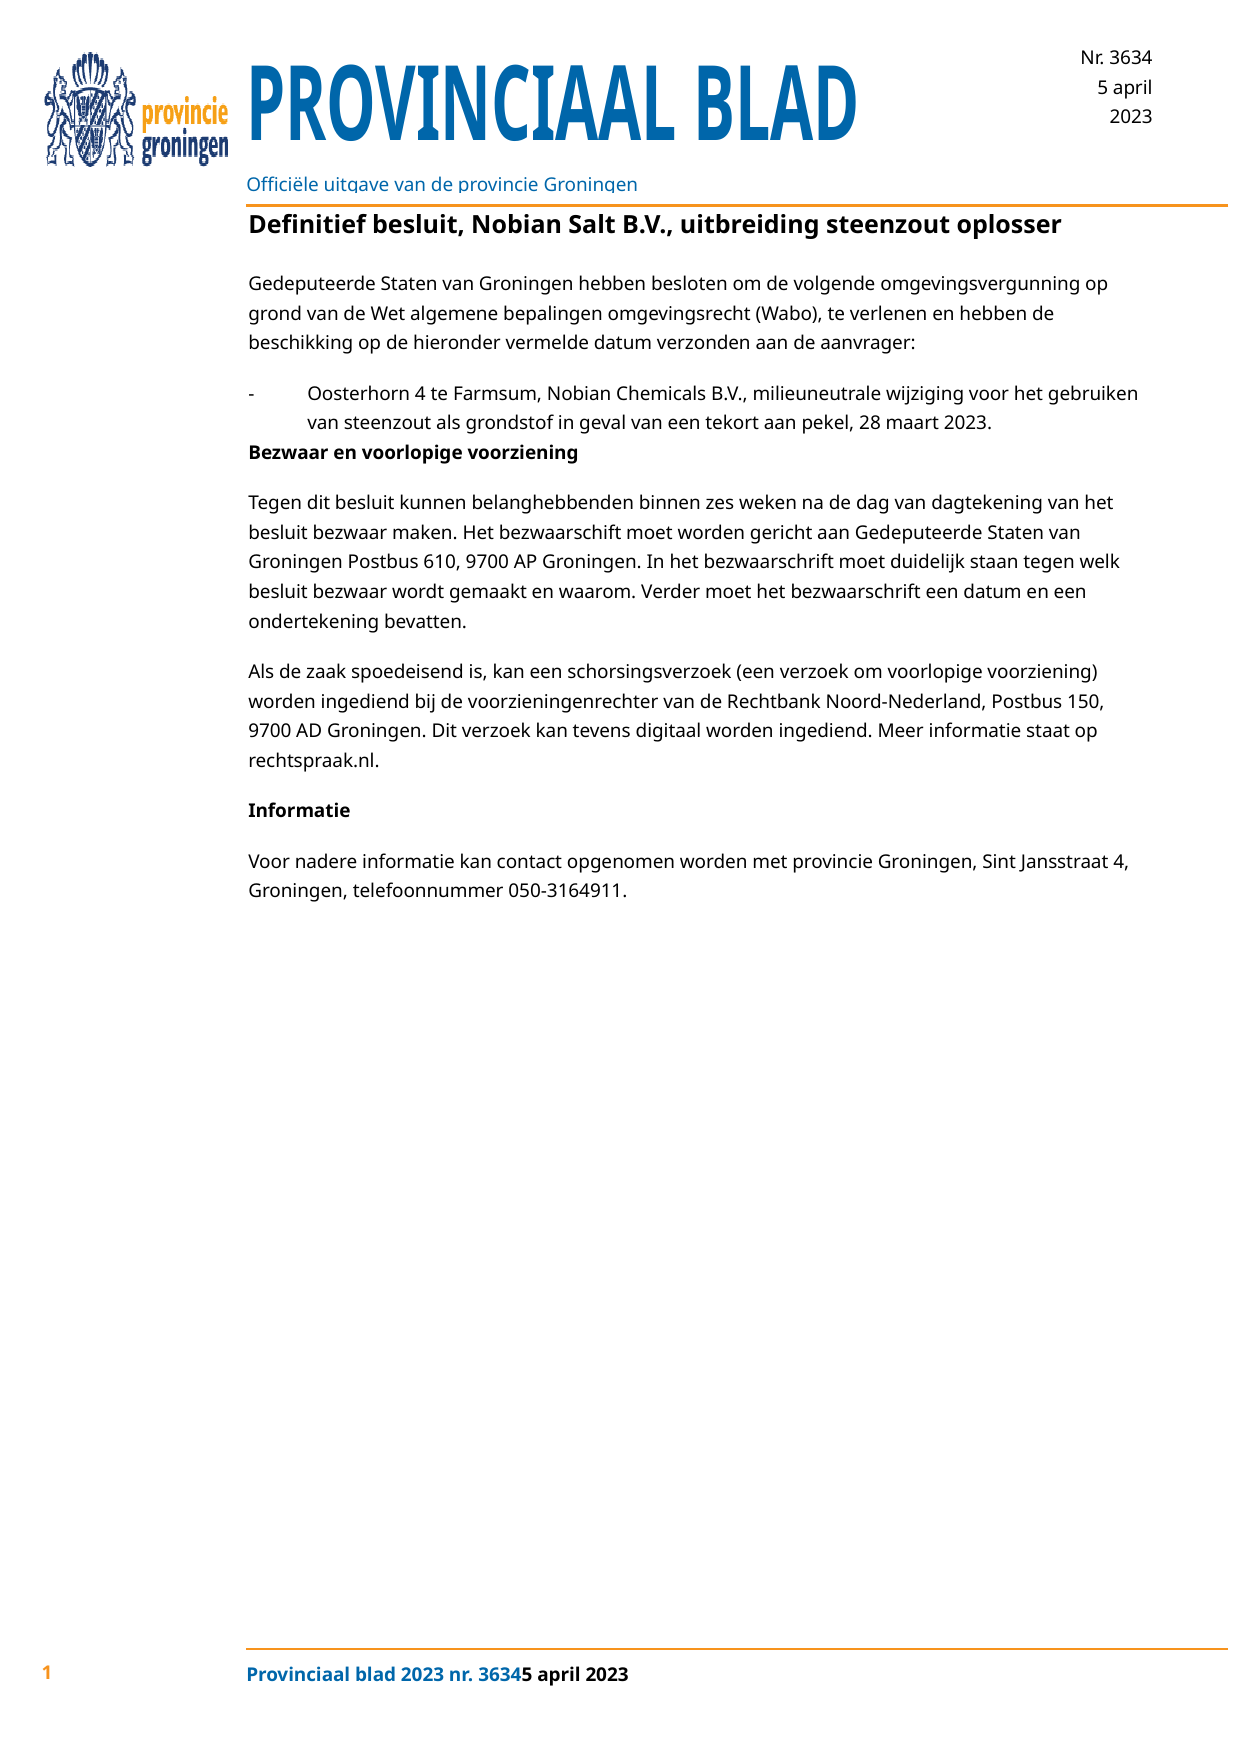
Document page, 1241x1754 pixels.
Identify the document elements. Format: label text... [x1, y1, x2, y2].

text Als de zaak spoedeisend is, kan een schorsingsverzoek (een verzoek om voorlopige voorziening) worden ingediend bij de voorzieningenrechter van de Rechtbank Noord-Nederland, Postbus 150, 9700 AD Groningen. Dit verzoek kan tevens digitaal worden ingediend. Meer informatie staat op rechtspraak.nl. [248, 658, 1152, 773]
text Informatie [248, 797, 1152, 823]
text Definitief besluit, Nobian Salt B.V., uitbreiding steenzout oplosser [248, 207, 1152, 241]
text Tegen dit besluit kunnen belanghebbenden binnen zes weken na de dag van dagtekening van het besluit bezwaar maken. Het bezwaarschift moet worden gericht aan Gedeputeerde Staten van Groningen Postbus 610, 9700 AP Groningen. In het bezwaarschrift moet duidelijk staan tegen welk besluit bezwaar wordt gemaakt en waarom. Verder moet het bezwaarschrift een datum en een ondertekening bevatten. [248, 489, 1152, 633]
text Bezwaar en voorlopige voorziening [248, 439, 1152, 465]
text Gedeputeerde Staten van Groningen hebben besloten om de volgende omgevingsvergunning op grond van de Wet algemene bepalingen omgevingsrecht (Wabo), te verlenen en hebben de beschikking op de hieronder vermelde datum verzonden aan de aanvrager: [248, 270, 1152, 355]
list Oosterhorn 4 te Farmsum, Nobian Chemicals B.V., milieuneutrale wijziging voor het gebruiken van steenzout als grondstof in geval van een tekort aan pekel, 28 maart 2023. [248, 380, 1152, 435]
picture [41, 47, 231, 172]
text Voor nadere informatie kan contact opgenomen worden met provincie Groningen, Sint Jansstraat 4, Groningen, telefoonnummer 050-3164911. [248, 848, 1152, 903]
